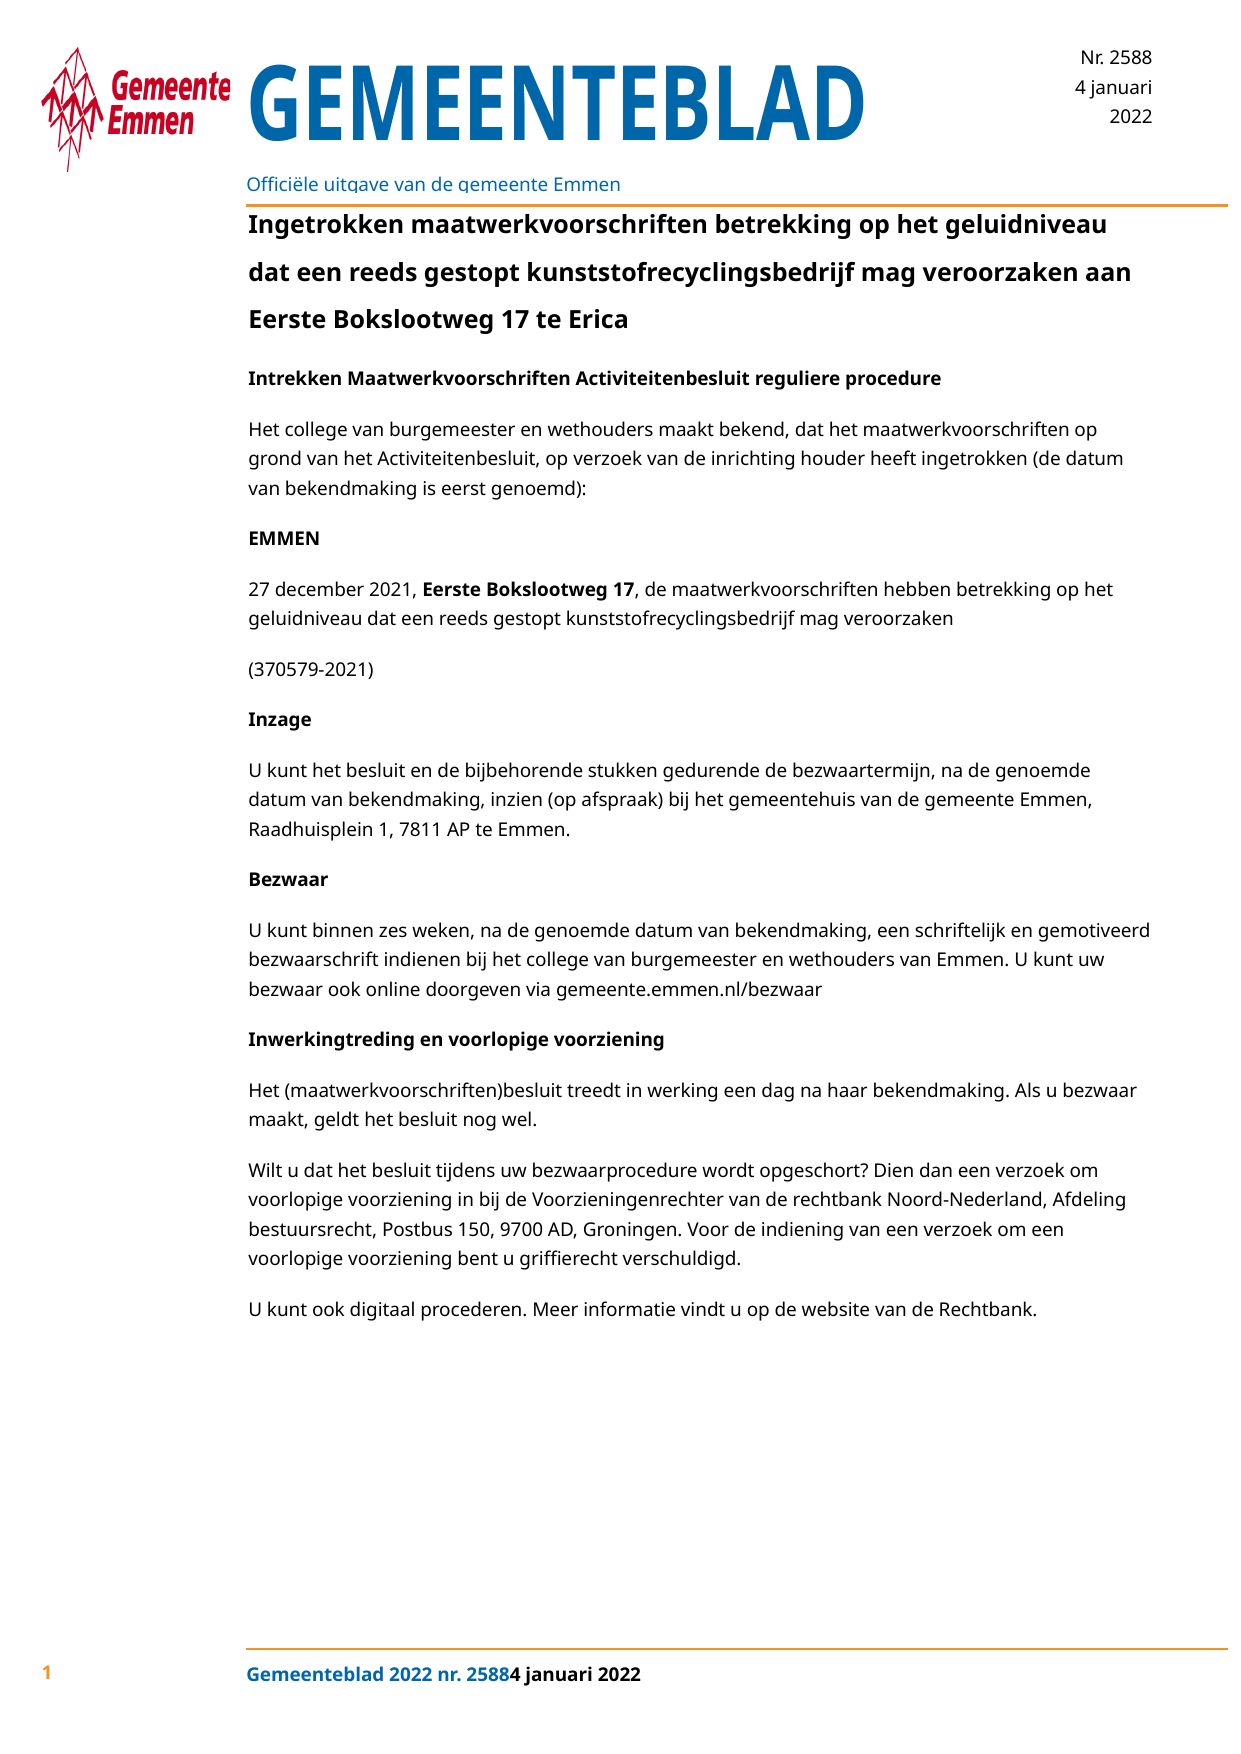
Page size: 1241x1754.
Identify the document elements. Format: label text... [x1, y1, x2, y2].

text Inwerkingtreding en voorlopige voorziening [248, 1026, 1152, 1052]
text Het (maatwerkvoorschriften)besluit treedt in werking een dag na haar bekendmaking. Als u bezwaar maakt, geldt het besluit nog wel. [248, 1077, 1152, 1132]
text Inzage [248, 706, 1152, 732]
text EMMEN [248, 526, 1152, 551]
text 27 december 2021, Eerste Bokslootweg 17, de maatwerkvoorschriften hebben betrekking op het geluidniveau dat een reeds gestopt kunststofrecyclingsbedrijf mag veroorzaken [248, 576, 1152, 631]
text Ingetrokken maatwerkvoorschriften betrekking op het geluidniveau dat een reeds gestopt kunststofrecyclingsbedrijf mag veroorzaken aan Eerste Bokslootweg 17 te Erica [248, 207, 1152, 336]
text Wilt u dat het besluit tijdens uw bezwaarprocedure wordt opgeschort? Dien dan een verzoek om voorlopige voorziening in bij de Voorzieningenrechter van de rechtbank Noord-Nederland, Afdeling bestuursrecht, Postbus 150, 9700 AD, Groningen. Voor de indiening van een verzoek om een voorlopige voorziening bent u griffierecht verschuldigd. [248, 1157, 1152, 1271]
text Intrekken Maatwerkvoorschriften Activiteitenbesluit reguliere procedure [248, 366, 1152, 391]
text Het college van burgemeester en wethouders maakt bekend, dat het maatwerkvoorschriften op grond van het Activiteitenbesluit, op verzoek van de inrichting houder heeft ingetrokken (de datum van bekendmaking is eerst genoemd): [248, 416, 1152, 501]
text U kunt ook digitaal procederen. Meer informatie vindt u op de website van de Rechtbank. [248, 1296, 1152, 1322]
text Bezwaar [248, 866, 1152, 892]
picture [41, 47, 231, 172]
text (370579-2021) [248, 656, 1152, 682]
text U kunt het besluit en de bijbehorende stukken gedurende de bezwaartermijn, na de genoemde datum van bekendmaking, inzien (op afspraak) bij het gemeentehuis van de gemeente Emmen, Raadhuisplein 1, 7811 AP te Emmen. [248, 757, 1152, 842]
text U kunt binnen zes weken, na de genoemde datum van bekendmaking, een schriftelijk en gemotiveerd bezwaarschrift indienen bij het college van burgemeester en wethouders van Emmen. U kunt uw bezwaar ook online doorgeven via gemeente.emmen.nl/bezwaar [248, 917, 1152, 1002]
